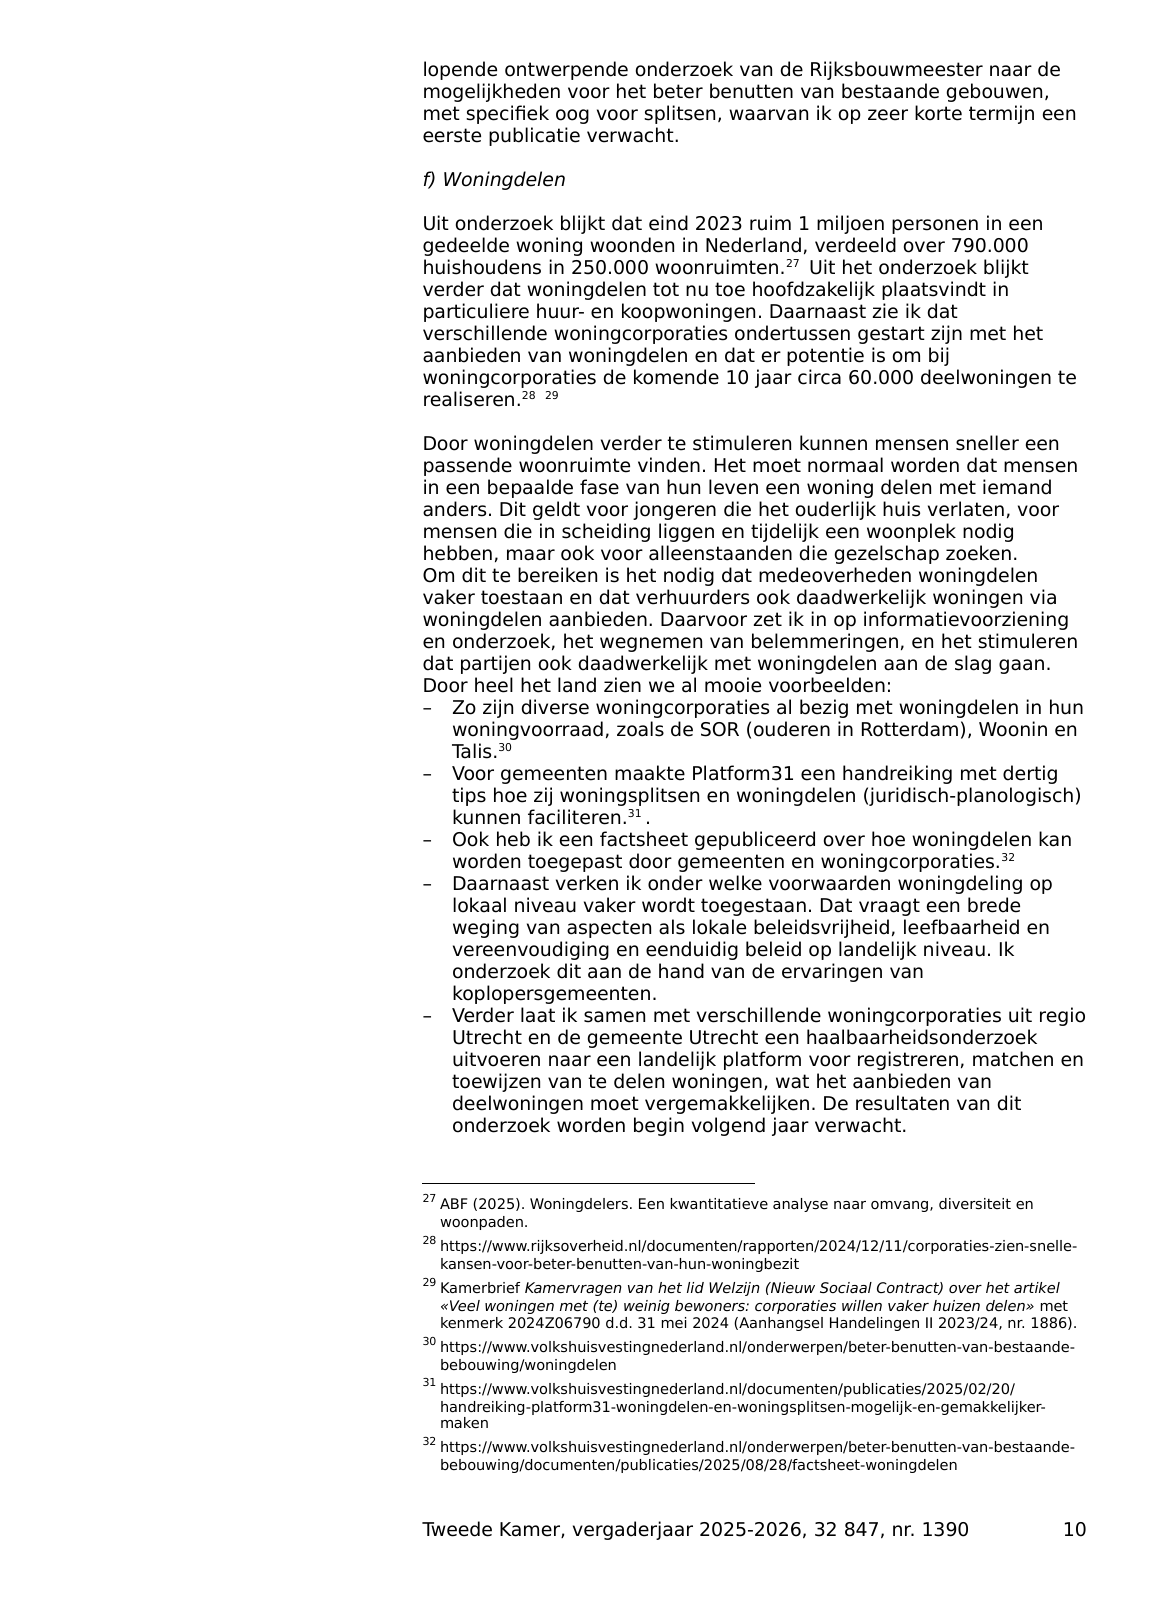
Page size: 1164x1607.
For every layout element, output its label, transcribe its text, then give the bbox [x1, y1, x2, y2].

text ABF (2025). Woningdelers. Een kwantitatieve analyse naar omvang, diversiteit en woonpaden. [422, 1192, 1087, 1231]
text lopende ontwerpende onderzoek van de Rijksbouwmeester naar de mogelijkheden voor het beter benutten van bestaande gebouwen, met specifiek oog voor splitsen, waarvan ik op zeer korte termijn een eerste publicatie verwacht. [422, 59, 1087, 147]
text – Voor gemeenten maakte Platform31 een handreiking met dertig tips hoe zij woningsplitsen en woningdelen (juridisch-planologisch) kunnen faciliteren.. [422, 763, 1087, 829]
text https://www.volkshuisvestingnederland.nl/onderwerpen/beter-benutten-van-bestaande-bebouwing/documenten/publicaties/2025/08/28/factsheet-woningdelen [422, 1435, 1087, 1474]
text https://www.volkshuisvestingnederland.nl/onderwerpen/beter-benutten-van-bestaande-bebouwing/woningdelen [422, 1335, 1087, 1374]
text Door woningdelen verder te stimuleren kunnen mensen sneller een passende woonruimte vinden. Het moet normaal worden dat mensen in een bepaalde fase van hun leven een woning delen met iemand anders. Dit geldt voor jongeren die het ouderlijk huis verlaten, voor mensen die in scheiding liggen en tijdelijk een woonplek nodig hebben, maar ook voor alleenstaanden die gezelschap zoeken. [422, 433, 1087, 565]
text – Verder laat ik samen met verschillende woningcorporaties uit regio Utrecht en de gemeente Utrecht een haalbaarheidsonderzoek uitvoeren naar een landelijk platform voor registreren, matchen en toewijzen van te delen woningen, wat het aanbieden van deelwoningen moet vergemakkelijken. De resultaten van dit onderzoek worden begin volgend jaar verwacht. [422, 1005, 1087, 1137]
text Om dit te bereiken is het nodig dat medeoverheden woningdelen vaker toestaan en dat verhuurders ook daadwerkelijk woningen via woningdelen aanbieden. Daarvoor zet ik in op informatievoorziening en onderzoek, het wegnemen van belemmeringen, en het stimuleren dat partijen ook daadwerkelijk met woningdelen aan de slag gaan. Door heel het land zien we al mooie voorbeelden: [422, 565, 1087, 697]
text – Ook heb ik een factsheet gepubliceerd over hoe woningdelen kan worden toegepast door gemeenten en woningcorporaties. [422, 829, 1087, 873]
text https://www.volkshuisvestingnederland.nl/documenten/publicaties/2025/02/20/handreiking-platform31-woningdelen-en-woningsplitsen-mogelijk-en-gemakkelijker-maken [422, 1377, 1087, 1432]
text Uit onderzoek blijkt dat eind 2023 ruim 1 miljoen personen in een gedeelde woning woonden in Nederland, verdeeld over 790.000 huishoudens in 250.000 woonruimten. Uit het onderzoek blijkt verder dat woningdelen tot nu toe hoofdzakelijk plaatsvindt in particuliere huur- en koopwoningen. Daarnaast zie ik dat verschillende woningcorporaties ondertussen gestart zijn met het aanbieden van woningdelen en dat er potentie is om bij woningcorporaties de komende 10 jaar circa 60.000 deelwoningen te realiseren. [422, 213, 1087, 411]
text – Zo zijn diverse woningcorporaties al bezig met woningdelen in hun woningvoorraad, zoals de SOR (ouderen in Rotterdam), Woonin en Talis. [422, 697, 1087, 763]
text Kamerbrief Kamervragen van het lid Welzijn (Nieuw Sociaal Contract) over het artikel «Veel woningen met (te) weinig bewoners: corporaties willen vaker huizen delen» met kenmerk 2024Z06790 d.d. 31 mei 2024 (Aanhangsel Handelingen II 2023/24, nr. 1886). [422, 1276, 1087, 1332]
text https://www.rijksoverheid.nl/documenten/rapporten/2024/12/11/corporaties-zien-snelle-kansen-voor-beter-benutten-van-hun-woningbezit [422, 1234, 1087, 1273]
subtitle f) Woningdelen [422, 169, 1087, 191]
text – Daarnaast verken ik onder welke voorwaarden woningdeling op lokaal niveau vaker wordt toegestaan. Dat vraagt een brede weging van aspecten als lokale beleidsvrijheid, leefbaarheid en vereenvoudiging en eenduidig beleid op landelijk niveau. Ik onderzoek dit aan de hand van de ervaringen van koplopersgemeenten. [422, 873, 1087, 1005]
